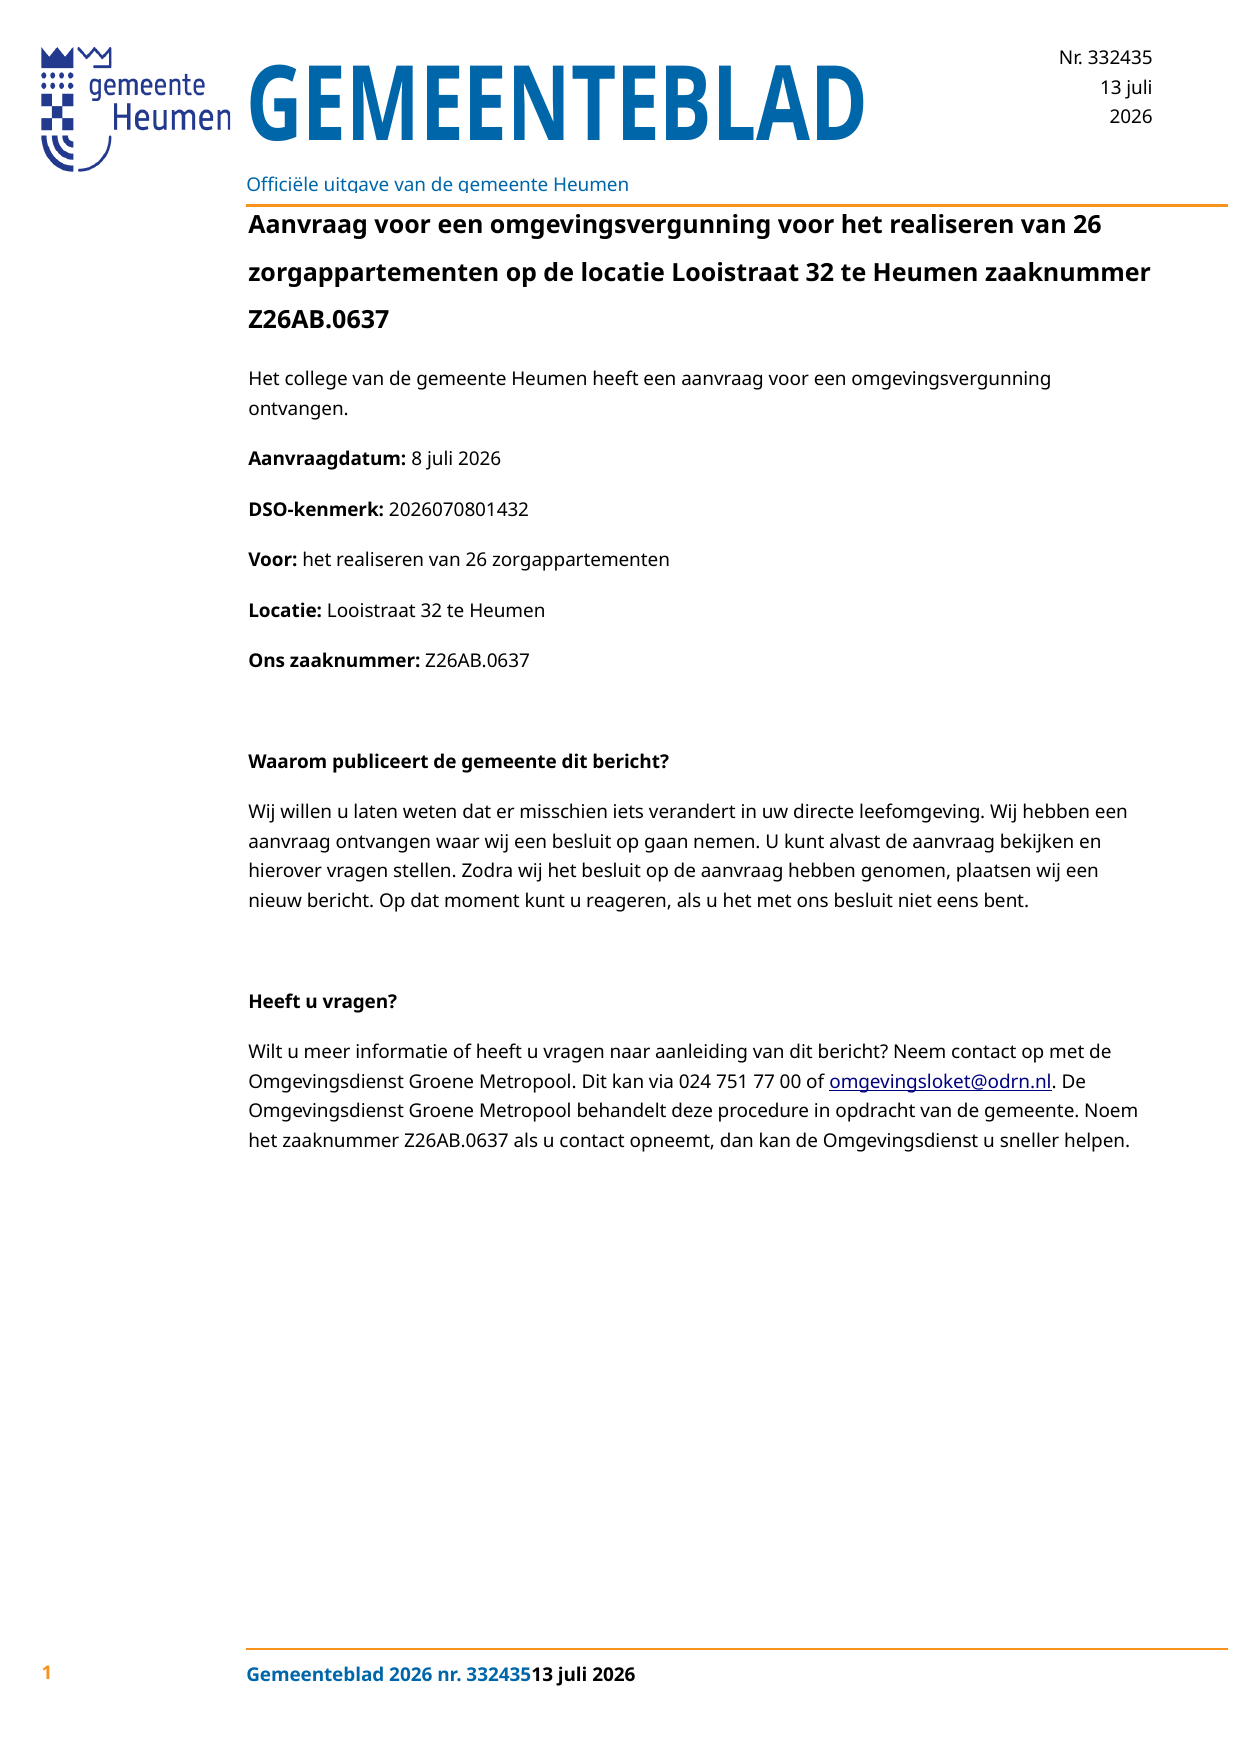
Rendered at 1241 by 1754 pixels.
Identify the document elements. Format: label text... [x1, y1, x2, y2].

text Aanvraag voor een omgevingsvergunning voor het realiseren van 26 zorgappartementen op de locatie Looistraat 32 te Heumen zaaknummer Z26AB.0637 [248, 207, 1152, 336]
text DSO-kenmerk: 2026070801432 [248, 496, 1152, 522]
text Wilt u meer informatie of heeft u vragen naar aanleiding van dit bericht? Neem contact op met de Omgevingsdienst Groene Metropool. Dit kan via 024 751 77 00 of omgevingsloket@odrn.nl. De Omgevingsdienst Groene Metropool behandelt deze procedure in opdracht van de gemeente. Noem het zaaknummer Z26AB.0637 als u contact opneemt, dan kan de Omgevingsdienst u sneller helpen. [248, 1038, 1152, 1153]
picture [41, 47, 231, 172]
text Het college van de gemeente Heumen heeft een aanvraag voor een omgevingsvergunning ontvangen. [248, 366, 1152, 421]
text Ons zaaknummer: Z26AB.0637 [248, 647, 1152, 673]
text Heeft u vragen? [248, 988, 1152, 1014]
text Aanvraagdatum: 8 juli 2026 [248, 446, 1152, 471]
text Wij willen u laten weten dat er misschien iets verandert in uw directe leefomgeving. Wij hebben een aanvraag ontvangen waar wij een besluit op gaan nemen. U kunt alvast de aanvraag bekijken en hierover vragen stellen. Zodra wij het besluit op de aanvraag hebben genomen, plaatsen wij een nieuw bericht. Op dat moment kunt u reageren, als u het met ons besluit niet eens bent. [248, 798, 1152, 913]
text Voor: het realiseren van 26 zorgappartementen [248, 546, 1152, 572]
text Locatie: Looistraat 32 te Heumen [248, 597, 1152, 622]
text Waarom publiceert de gemeente dit bericht? [248, 748, 1152, 774]
